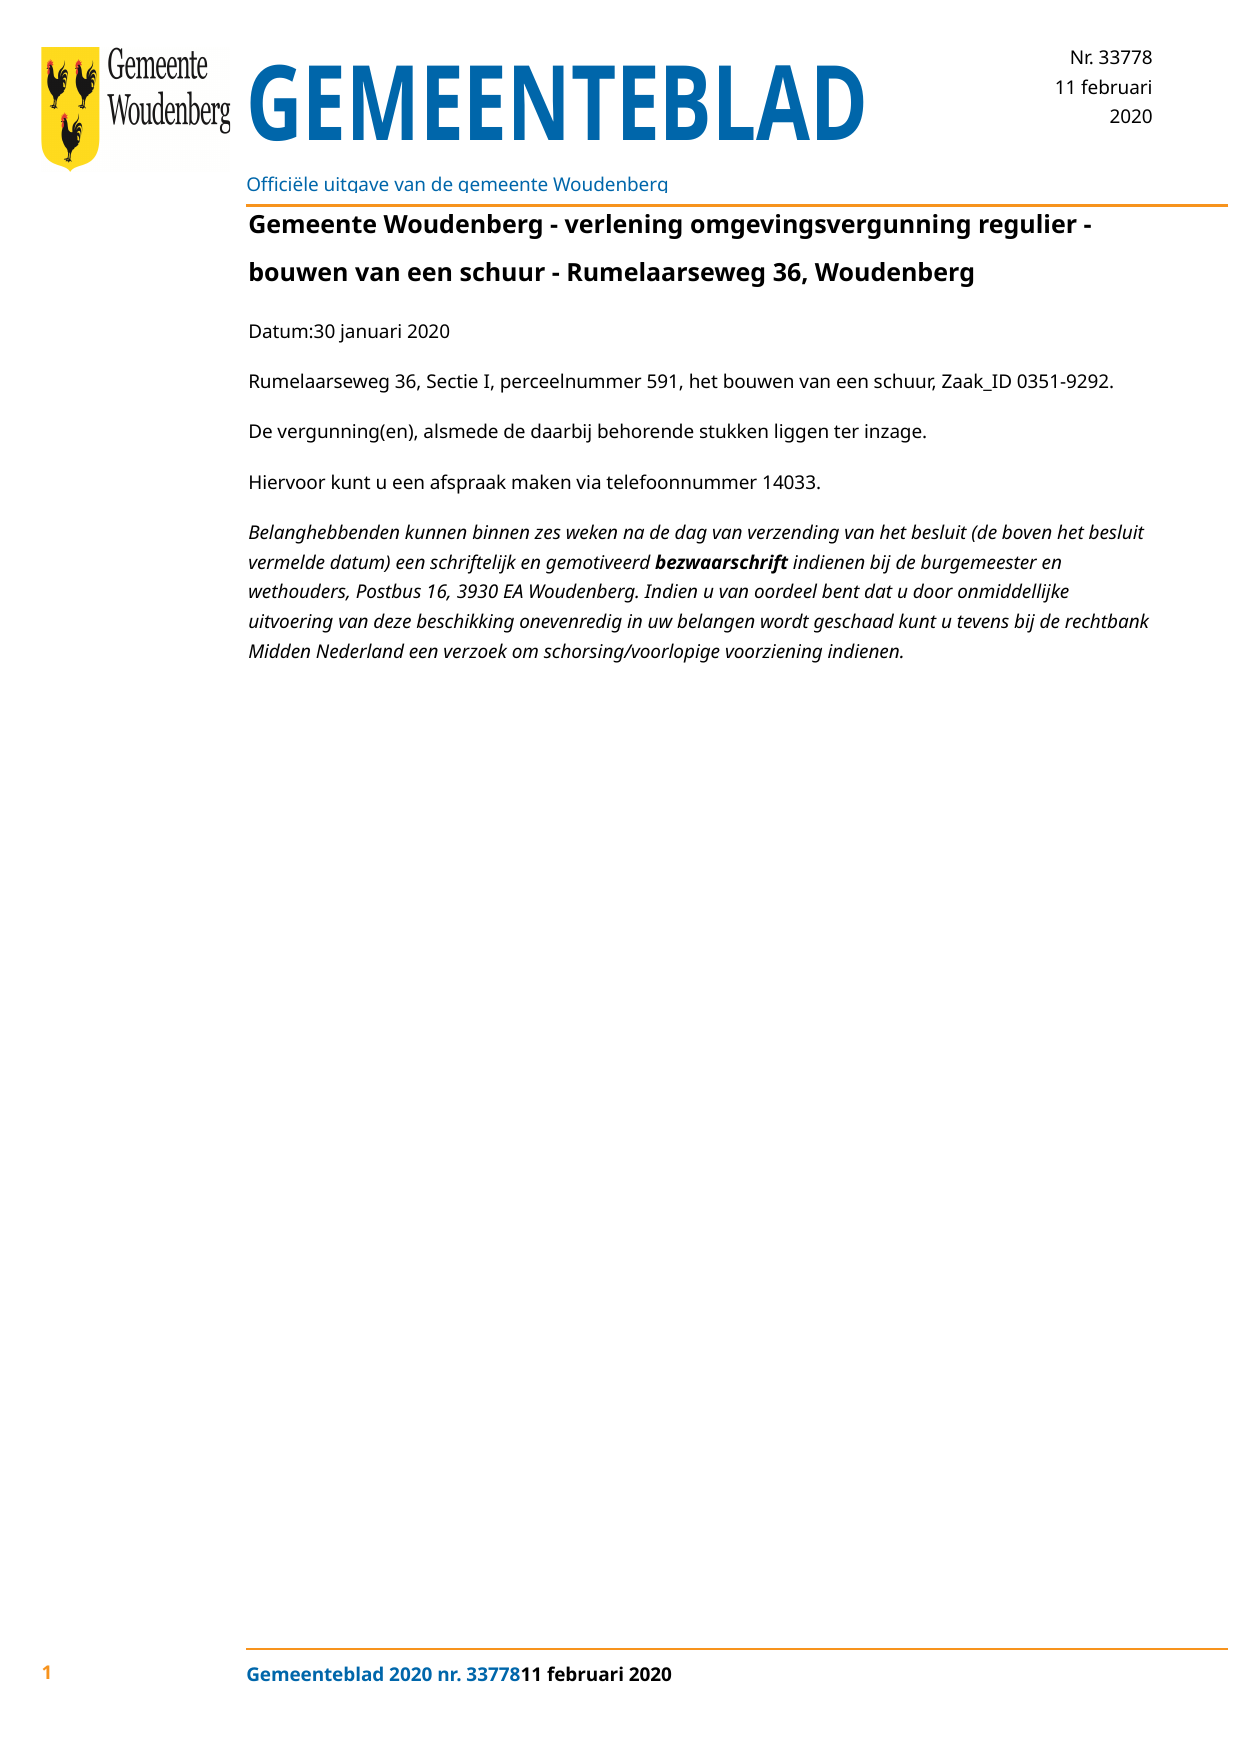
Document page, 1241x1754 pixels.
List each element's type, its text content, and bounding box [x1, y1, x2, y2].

text Belanghebbenden kunnen binnen zes weken na de dag van verzending van het besluit (de boven het besluit vermelde datum) een schriftelijk en gemotiveerd bezwaarschrift indienen bij de burgemeester en wethouders, Postbus 16, 3930 EA Woudenberg. Indien u van oordeel bent dat u door onmiddellijke uitvoering van deze beschikking onevenredig in uw belangen wordt geschaad kunt u tevens bij de rechtbank Midden Nederland een verzoek om schorsing/voorlopige voorziening indienen. [248, 519, 1152, 664]
text Hiervoor kunt u een afspraak maken via telefoonnummer 14033. [248, 469, 1152, 495]
text De vergunning(en), alsmede de daarbij behorende stukken liggen ter inzage. [248, 419, 1152, 444]
text Rumelaarseweg 36, Sectie I, perceelnummer 591, het bouwen van een schuur, Zaak_ID 0351-9292. [248, 368, 1152, 394]
picture [41, 47, 231, 172]
text Datum:30 januari 2020 [248, 318, 1152, 344]
text Gemeente Woudenberg - verlening omgevingsvergunning regulier - bouwen van een schuur - Rumelaarseweg 36, Woudenberg [248, 207, 1152, 288]
